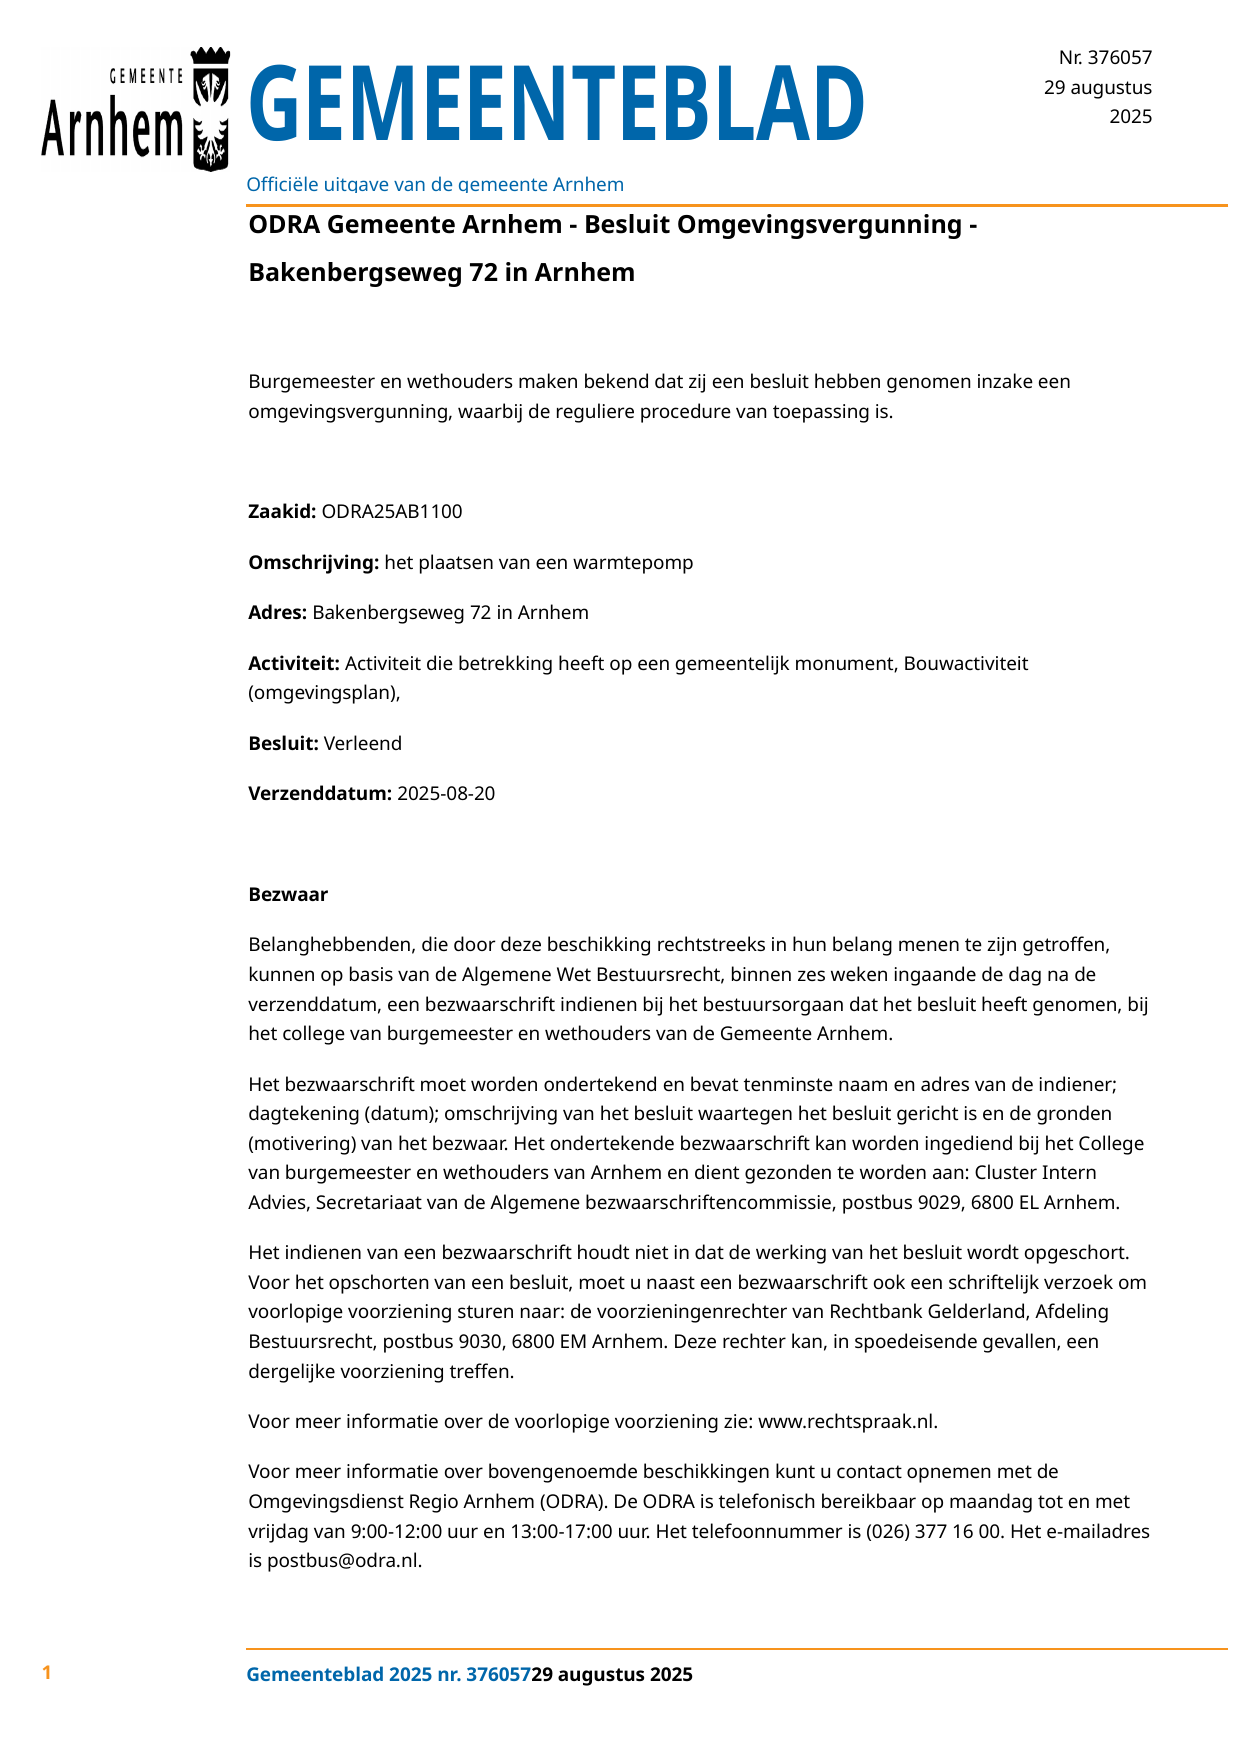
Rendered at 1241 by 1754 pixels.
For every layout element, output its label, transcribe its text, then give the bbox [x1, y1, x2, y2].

text Adres: Bakenbergseweg 72 in Arnhem [248, 599, 1152, 625]
text Besluit: Verleend [248, 730, 1152, 756]
text Voor meer informatie over bovengenoemde beschikkingen kunt u contact opnemen met de Omgevingsdienst Regio Arnhem (ODRA). De ODRA is telefonisch bereikbaar op maandag tot en met vrijdag van 9:00-12:00 uur en 13:00-17:00 uur. Het telefoonnummer is (026) 377 16 00. Het e-mailadres is postbus@odra.nl. [248, 1459, 1152, 1573]
text Zaakid: ODRA25AB1100 [248, 499, 1152, 524]
text Bezwaar [248, 881, 1152, 907]
text Verzenddatum: 2025-08-20 [248, 780, 1152, 806]
text Het bezwaarschrift moet worden ondertekend en bevat tenminste naam en adres van de indiener; dagtekening (datum); omschrijving van het besluit waartegen het besluit gericht is en de gronden (motivering) van het bezwaar. Het ondertekende bezwaarschrift kan worden ingediend bij het College van burgemeester en wethouders van Arnhem en dient gezonden te worden aan: Cluster Intern Advies, Secretariaat van de Algemene bezwaarschriftencommissie, postbus 9029, 6800 EL Arnhem. [248, 1071, 1152, 1215]
text Omschrijving: het plaatsen van een warmtepomp [248, 549, 1152, 575]
text Belanghebbenden, die door deze beschikking rechtstreeks in hun belang menen te zijn getroffen, kunnen op basis van de Algemene Wet Bestuursrecht, binnen zes weken ingaande de dag na de verzenddatum, een bezwaarschrift indienen bij het bestuursorgaan dat het besluit heeft genomen, bij het college van burgemeester en wethouders van de Gemeente Arnhem. [248, 932, 1152, 1046]
text ODRA Gemeente Arnhem - Besluit Omgevingsvergunning - Bakenbergseweg 72 in Arnhem [248, 207, 1152, 288]
text Burgemeester en wethouders maken bekend dat zij een besluit hebben genomen inzake een omgevingsvergunning, waarbij de reguliere procedure van toepassing is. [248, 368, 1152, 424]
text Het indienen van een bezwaarschrift houdt niet in dat de werking van het besluit wordt opgeschort. Voor het opschorten van een besluit, moet u naast een bezwaarschrift ook een schriftelijk verzoek om voorlopige voorziening sturen naar: de voorzieningenrechter van Rechtbank Gelderland, Afdeling Bestuursrecht, postbus 9030, 6800 EM Arnhem. Deze rechter kan, in spoedeisende gevallen, een dergelijke voorziening treffen. [248, 1239, 1152, 1384]
text Voor meer informatie over de voorlopige voorziening zie: www.rechtspraak.nl. [248, 1408, 1152, 1434]
text Activiteit: Activiteit die betrekking heeft op een gemeentelijk monument, Bouwactiviteit (omgevingsplan), [248, 650, 1152, 705]
picture [41, 47, 231, 172]
